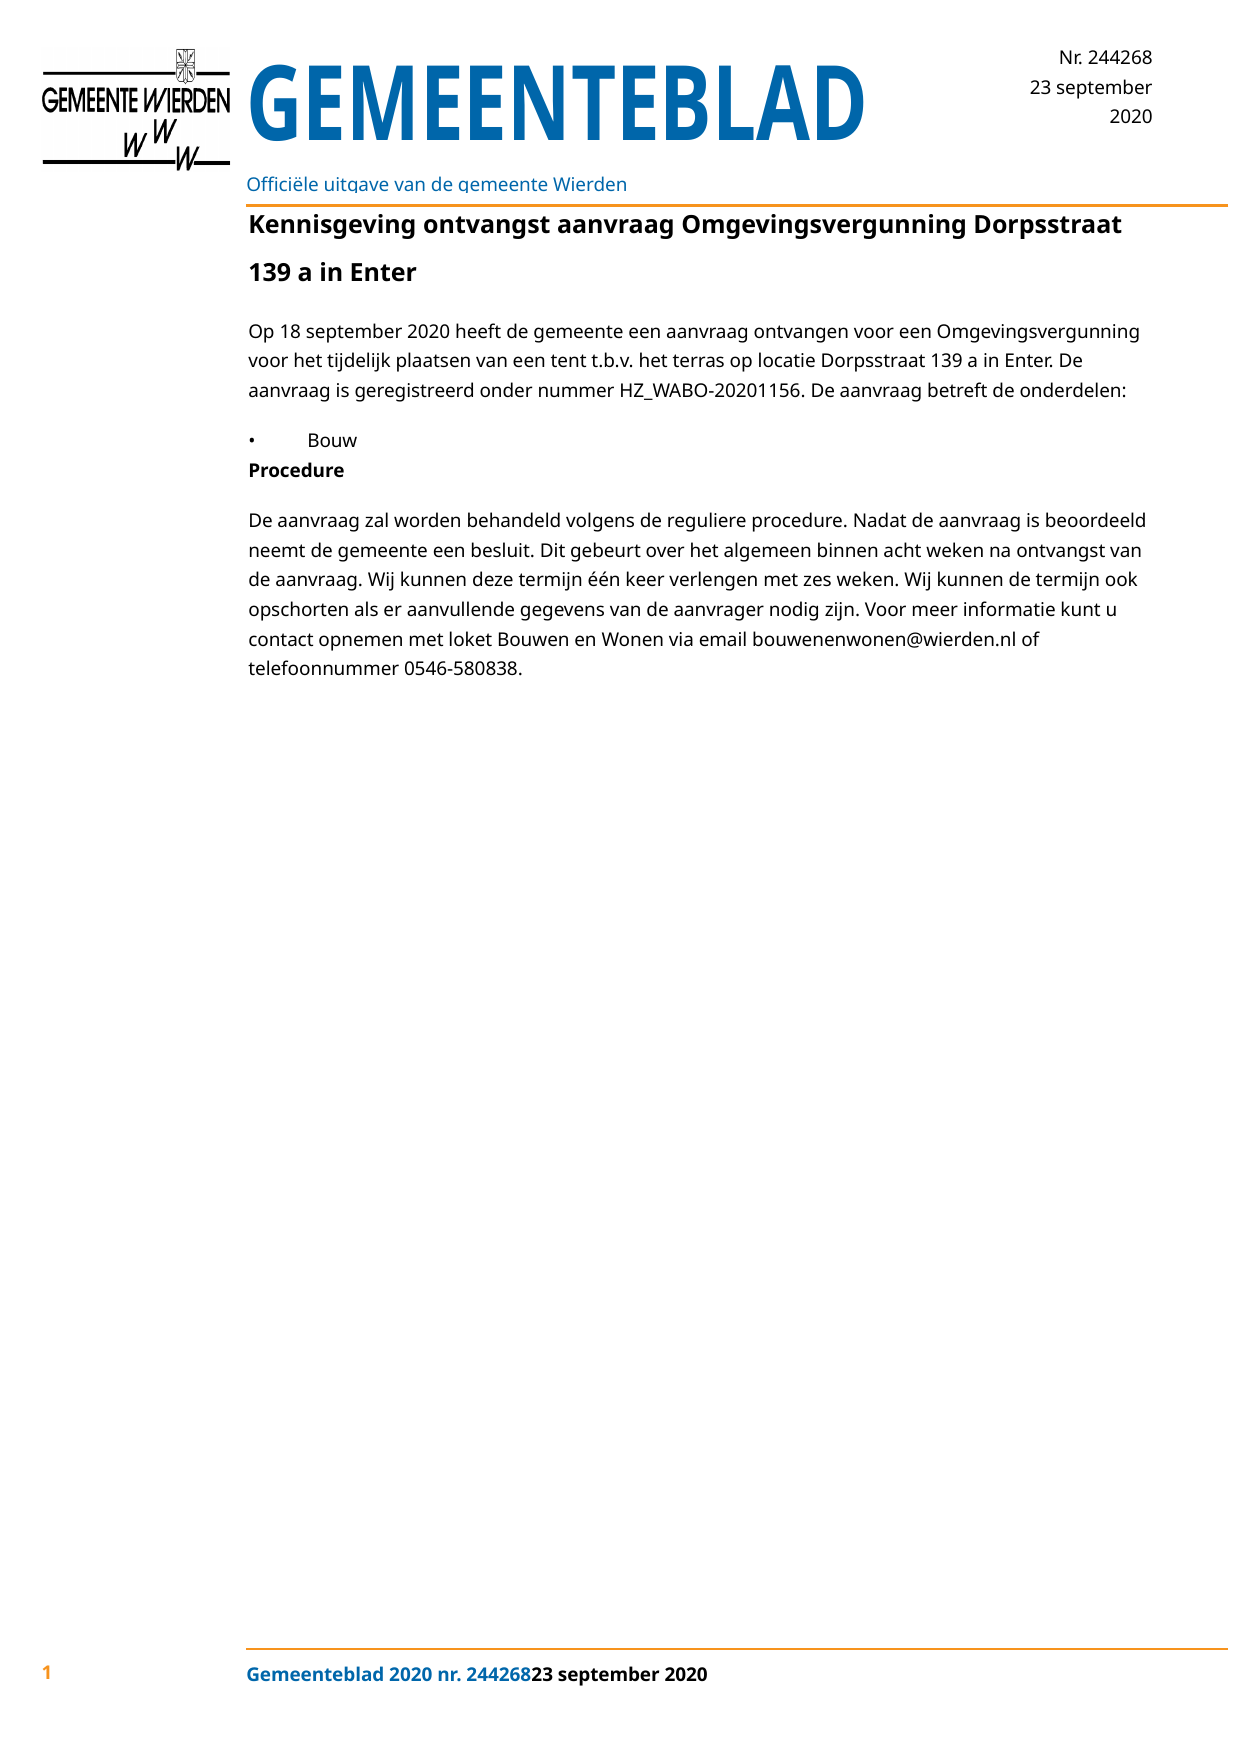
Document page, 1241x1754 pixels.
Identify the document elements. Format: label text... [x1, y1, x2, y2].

text Kennisgeving ontvangst aanvraag Omgevingsvergunning Dorpsstraat 139 a in Enter [248, 207, 1152, 288]
picture [41, 47, 231, 172]
text Procedure [248, 457, 1152, 483]
text Op 18 september 2020 heeft de gemeente een aanvraag ontvangen voor een Omgevingsvergunning voor het tijdelijk plaatsen van een tent t.b.v. het terras op locatie Dorpsstraat 139 a in Enter. De aanvraag is geregistreerd onder nummer HZ_WABO-20201156. De aanvraag betreft de onderdelen: [248, 318, 1152, 403]
list Bouw [248, 427, 1152, 453]
text De aanvraag zal worden behandeld volgens de reguliere procedure. Nadat de aanvraag is beoordeeld neemt de gemeente een besluit. Dit gebeurt over het algemeen binnen acht weken na ontvangst van de aanvraag. Wij kunnen deze termijn één keer verlengen met zes weken. Wij kunnen de termijn ook opschorten als er aanvullende gegevens van de aanvrager nodig zijn. Voor meer informatie kunt u contact opnemen met loket Bouwen en Wonen via email bouwenenwonen@wierden.nl of telefoonnummer 0546-580838. [248, 507, 1152, 681]
